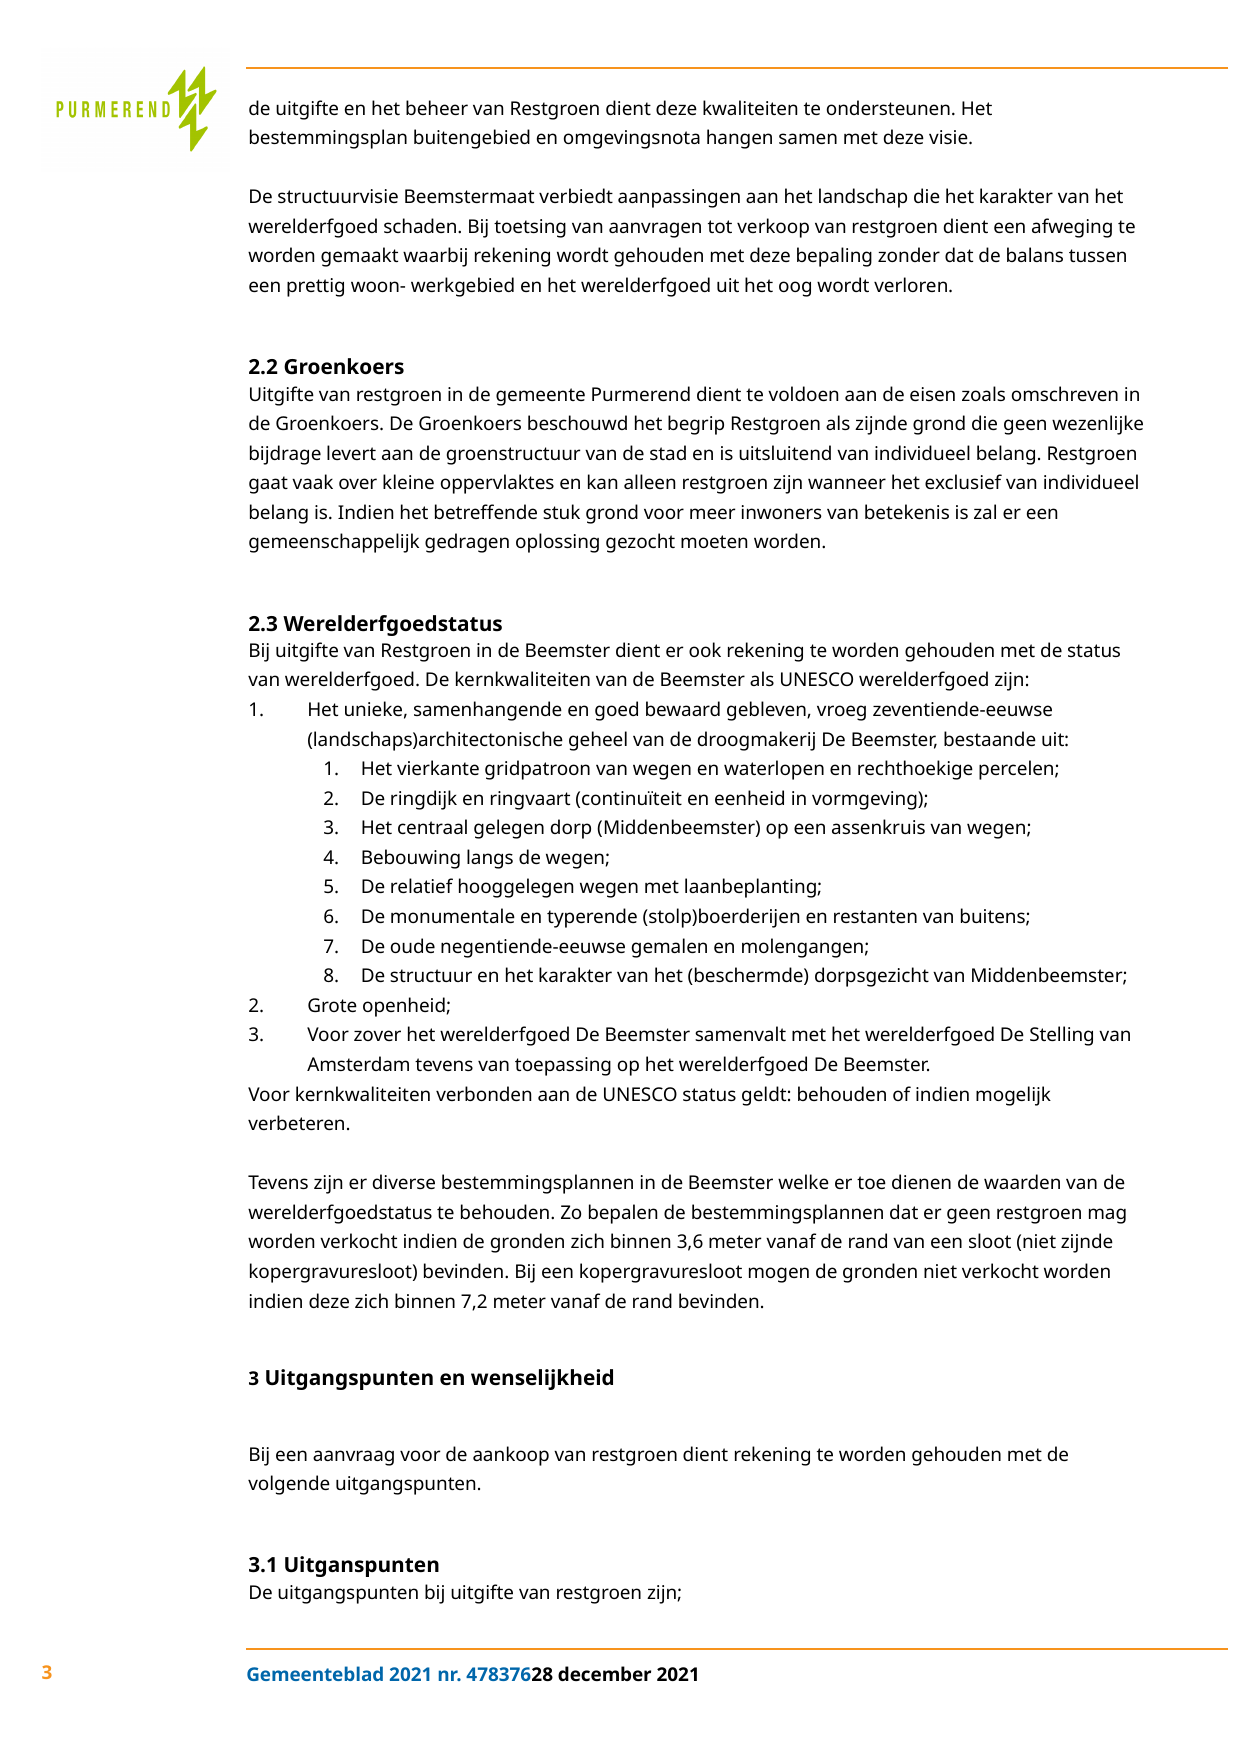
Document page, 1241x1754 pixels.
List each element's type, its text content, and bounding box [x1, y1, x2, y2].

text 2.2 Groenkoers [248, 352, 1152, 381]
text Bij een aanvraag voor de aankoop van restgroen dient rekening te worden gehouden met de volgende uitgangspunten. [248, 1441, 1152, 1496]
text De uitgangspunten bij uitgifte van restgroen zijn; [248, 1579, 1152, 1604]
list De oude negentiende-eeuwse gemalen en molengangen; [323, 933, 1152, 959]
list Bebouwing langs de wegen; [323, 844, 1152, 870]
text Bij uitgifte van Restgroen in de Beemster dient er ook rekening te worden gehouden met de status van werelderfgoed. De kernkwaliteiten van de Beemster als UNESCO werelderfgoed zijn: [248, 637, 1152, 692]
text de uitgifte en het beheer van Restgroen dient deze kwaliteiten te ondersteunen. Het bestemmingsplan buitengebied en omgevingsnota hangen samen met deze visie. [248, 95, 1152, 150]
list Het centraal gelegen dorp (Middenbeemster) op een assenkruis van wegen; [323, 814, 1152, 840]
list Voor zover het werelderfgoed De Beemster samenvalt met het werelderfgoed De Stelling van Amsterdam tevens van toepassing op het werelderfgoed De Beemster. [248, 1022, 1152, 1077]
list De ringdijk en ringvaart (continuïteit en eenheid in vormgeving); [323, 785, 1152, 811]
list De structuur en het karakter van het (beschermde) dorpsgezicht van Middenbeemster; [323, 962, 1152, 988]
list De monumentale en typerende (stolp)boerderijen en restanten van buitens; [323, 903, 1152, 929]
picture [41, 47, 231, 172]
list De relatief hooggelegen wegen met laanbeplanting; [323, 874, 1152, 899]
text De structuurvisie Beemstermaat verbiedt aanpassingen aan het landschap die het karakter van het werelderfgoed schaden. Bij toetsing van aanvragen tot verkoop van restgroen dient een afweging te worden gemaakt waarbij rekening wordt gehouden met deze bepaling zonder dat de balans tussen een prettig woon- werkgebied en het werelderfgoed uit het oog wordt verloren. [248, 183, 1152, 298]
list Grote openheid; [248, 992, 1152, 1018]
text Voor kernkwaliteiten verbonden aan de UNESCO status geldt: behouden of indien mogelijk verbeteren. [248, 1081, 1152, 1136]
text 3.1 Uitganspunten [248, 1550, 1152, 1579]
text Uitgifte van restgroen in de gemeente Purmerend dient te voldoen aan de eisen zoals omschreven in de Groenkoers. De Groenkoers beschouwd het begrip Restgroen als zijnde grond die geen wezenlijke bijdrage levert aan de groenstructuur van de stad en is uitsluitend van individueel belang. Restgroen gaat vaak over kleine oppervlaktes en kan alleen restgroen zijn wanneer het exclusief van individueel belang is. Indien het betreffende stuk grond voor meer inwoners van betekenis is zal er een gemeenschappelijk gedragen oplossing gezocht moeten worden. [248, 381, 1152, 554]
text 3 Uitgangspunten en wenselijkheid [248, 1363, 1152, 1392]
text 2.3 Werelderfgoedstatus [248, 609, 1152, 637]
list Het vierkante gridpatroon van wegen en waterlopen en rechthoekige percelen; [323, 755, 1152, 781]
text Tevens zijn er diverse bestemmingsplannen in de Beemster welke er toe dienen de waarden van de werelderfgoedstatus te behouden. Zo bepalen de bestemmingsplannen dat er geen restgroen mag worden verkocht indien de gronden zich binnen 3,6 meter vanaf de rand van een sloot (niet zijnde kopergravuresloot) bevinden. Bij een kopergravuresloot mogen de gronden niet verkocht worden indien deze zich binnen 7,2 meter vanaf de rand bevinden. [248, 1169, 1152, 1314]
list Het unieke, samenhangende en goed bewaard gebleven, vroeg zeventiende-eeuwse (landschaps)architectonische geheel van de droogmakerij De Beemster, bestaande uit: [248, 696, 1152, 752]
